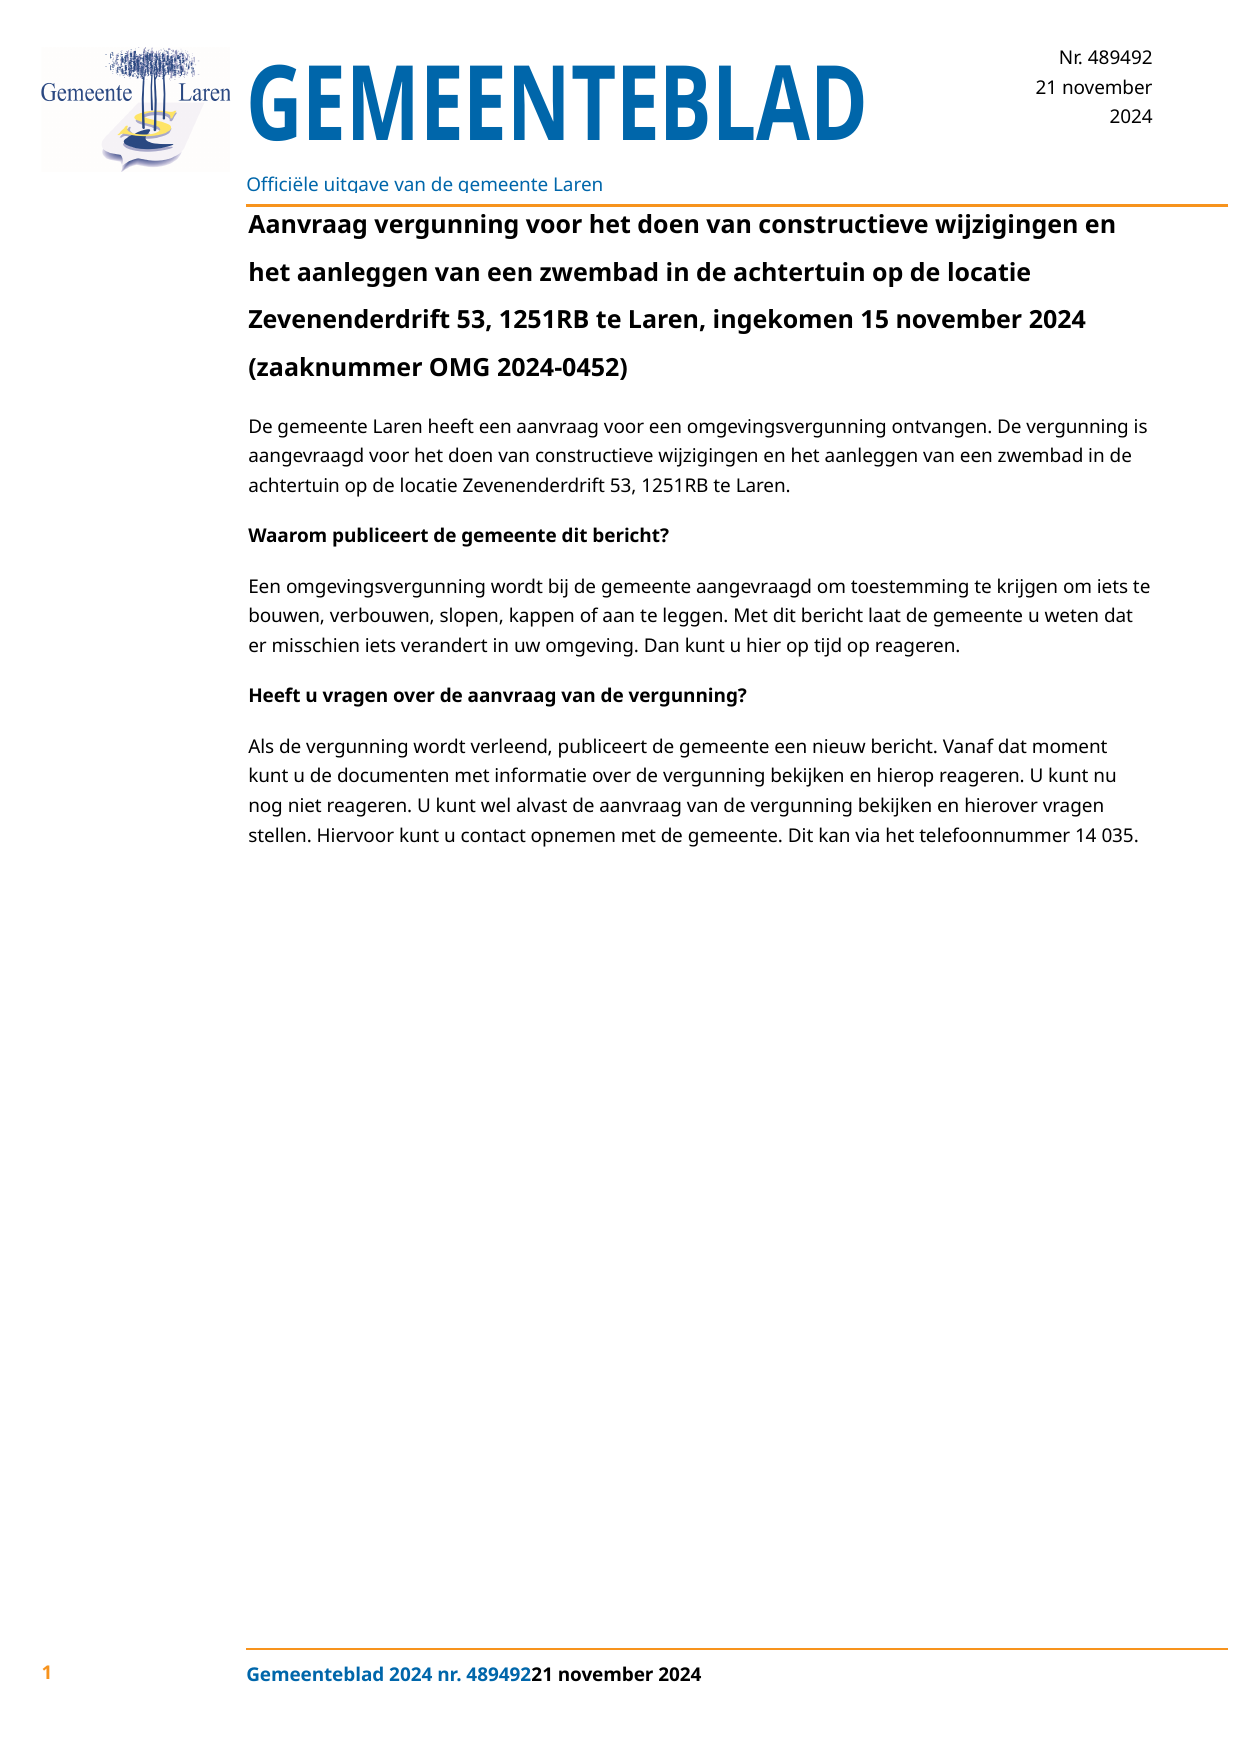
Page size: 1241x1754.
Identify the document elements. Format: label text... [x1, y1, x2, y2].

text Aanvraag vergunning voor het doen van constructieve wijzigingen en het aanleggen van een zwembad in de achtertuin op de locatie Zevenenderdrift 53, 1251RB te Laren, ingekomen 15 november 2024 (zaaknummer OMG 2024-0452) [248, 207, 1152, 384]
text Als de vergunning wordt verleend, publiceert de gemeente een nieuw bericht. Vanaf dat moment kunt u de documenten met informatie over de vergunning bekijken en hierop reageren. U kunt nu nog niet reageren. U kunt wel alvast de aanvraag van de vergunning bekijken en hierover vragen stellen. Hiervoor kunt u contact opnemen met de gemeente. Dit kan via het telefoonnummer 14 035. [248, 733, 1152, 848]
text Waarom publiceert de gemeente dit bericht? [248, 523, 1152, 548]
text Heeft u vragen over de aanvraag van de vergunning? [248, 683, 1152, 708]
picture [41, 47, 231, 172]
text Een omgevingsvergunning wordt bij de gemeente aangevraagd om toestemming te krijgen om iets te bouwen, verbouwen, slopen, kappen of aan te leggen. Met dit bericht laat de gemeente u weten dat er misschien iets verandert in uw omgeving. Dan kunt u hier op tijd op reageren. [248, 573, 1152, 658]
text De gemeente Laren heeft een aanvraag voor een omgevingsvergunning ontvangen. De vergunning is aangevraagd voor het doen van constructieve wijzigingen en het aanleggen van een zwembad in de achtertuin op de locatie Zevenenderdrift 53, 1251RB te Laren. [248, 413, 1152, 498]
